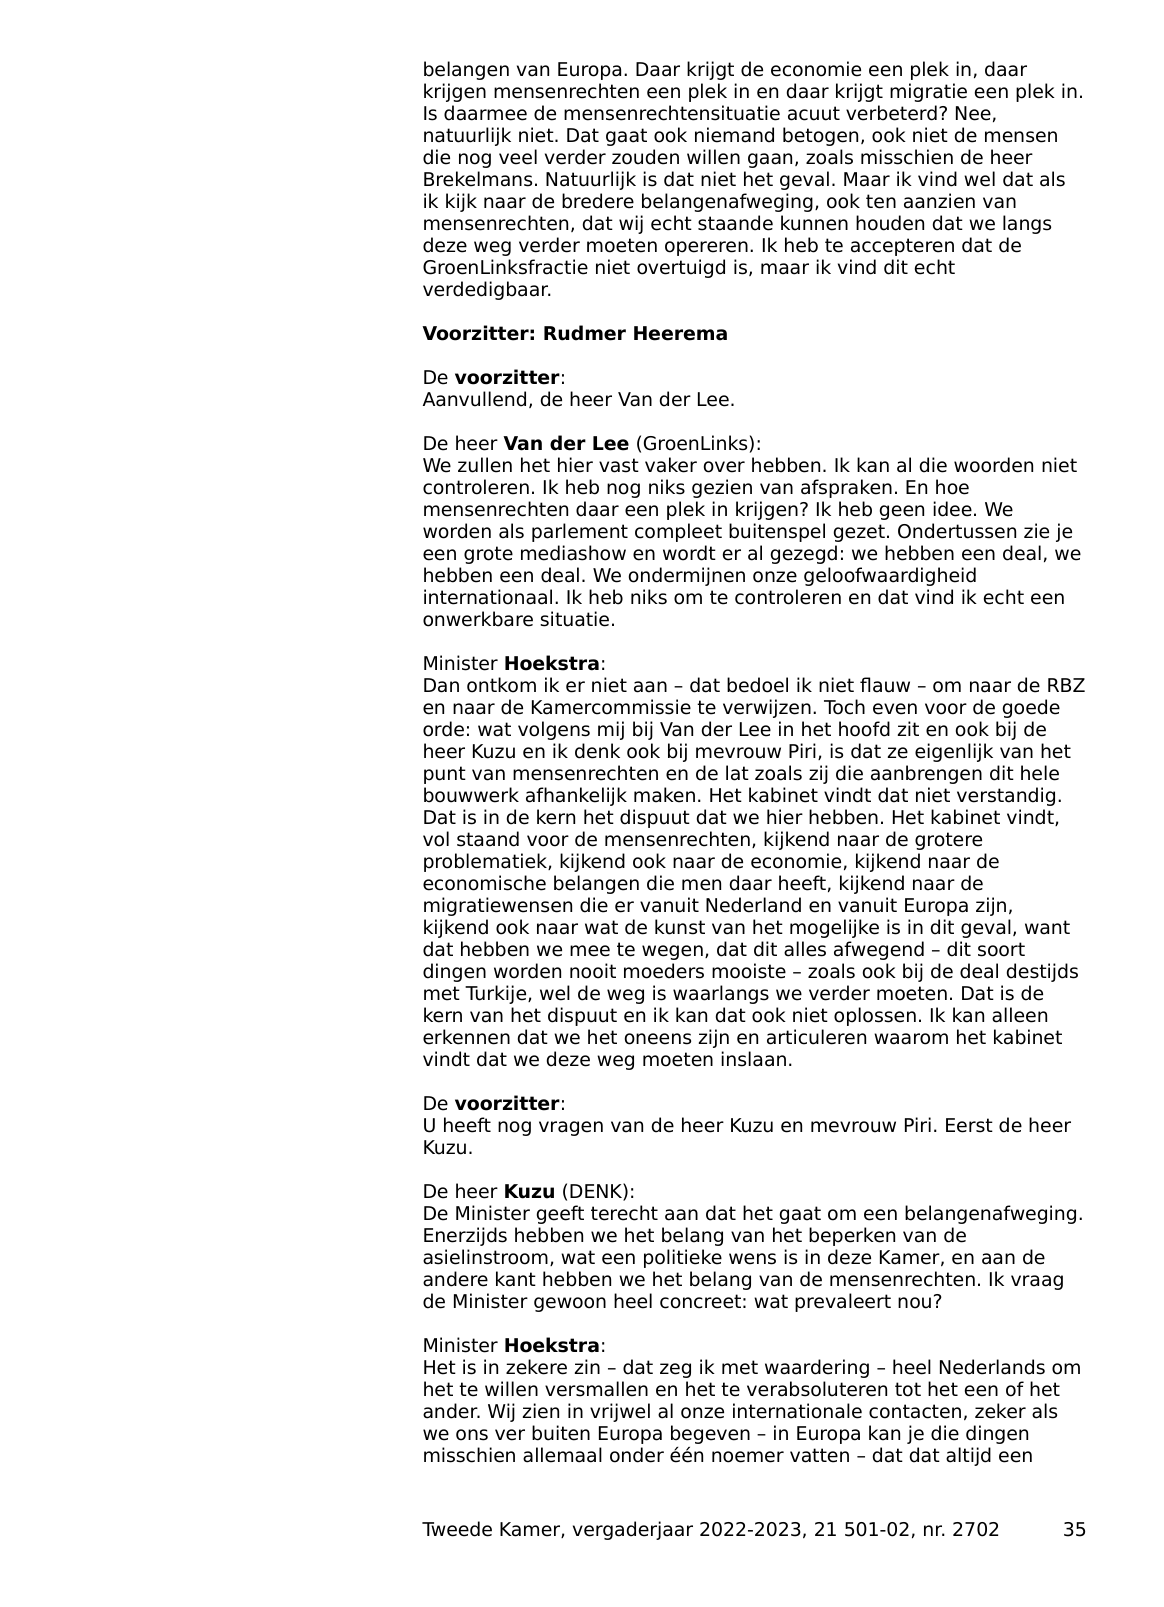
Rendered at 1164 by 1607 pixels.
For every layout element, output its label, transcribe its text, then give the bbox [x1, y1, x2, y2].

text De heer Kuzu (DENK): [422, 1181, 1087, 1203]
text We zullen het hier vast vaker over hebben. Ik kan al die woorden niet controleren. Ik heb nog niks gezien van afspraken. En hoe mensenrechten daar een plek in krijgen? Ik heb geen idee. We worden als parlement compleet buitenspel gezet. Ondertussen zie je een grote mediashow en wordt er al gezegd: we hebben een deal, we hebben een deal. We ondermijnen onze geloofwaardigheid internationaal. Ik heb niks om te controleren en dat vind ik echt een onwerkbare situatie. [422, 455, 1087, 631]
text Minister Hoekstra: [422, 653, 1087, 675]
text U heeft nog vragen van de heer Kuzu en mevrouw Piri. Eerst de heer Kuzu. [422, 1115, 1087, 1159]
text De Minister geeft terecht aan dat het gaat om een belangenafweging. Enerzijds hebben we het belang van het beperken van de asielinstroom, wat een politieke wens is in deze Kamer, en aan de andere kant hebben we het belang van de mensenrechten. Ik vraag de Minister gewoon heel concreet: wat prevaleert nou? [422, 1203, 1087, 1313]
subtitle Voorzitter: Rudmer Heerema [422, 323, 1087, 345]
text Het is in zekere zin – dat zeg ik met waardering – heel Nederlands om het te willen versmallen en het te verabsoluteren tot het een of het ander. Wij zien in vrijwel al onze internationale contacten, zeker als we ons ver buiten Europa begeven – in Europa kan je die dingen misschien allemaal onder één noemer vatten – dat dat altijd een [422, 1357, 1087, 1467]
text De voorzitter: [422, 367, 1087, 389]
text De heer Van der Lee (GroenLinks): [422, 433, 1087, 455]
text Dan ontkom ik er niet aan – dat bedoel ik niet flauw – om naar de RBZ en naar de Kamercommissie te verwijzen. Toch even voor de goede orde: wat volgens mij bij Van der Lee in het hoofd zit en ook bij de heer Kuzu en ik denk ook bij mevrouw Piri, is dat ze eigenlijk van het punt van mensenrechten en de lat zoals zij die aanbrengen dit hele bouwwerk afhankelijk maken. Het kabinet vindt dat niet verstandig. Dat is in de kern het dispuut dat we hier hebben. Het kabinet vindt, vol staand voor de mensenrechten, kijkend naar de grotere problematiek, kijkend ook naar de economie, kijkend naar de economische belangen die men daar heeft, kijkend naar de migratiewensen die er vanuit Nederland en vanuit Europa zijn, kijkend ook naar wat de kunst van het mogelijke is in dit geval, want dat hebben we mee te wegen, dat dit alles afwegend – dit soort dingen worden nooit moeders mooiste – zoals ook bij de deal destijds met Turkije, wel de weg is waarlangs we verder moeten. Dat is de kern van het dispuut en ik kan dat ook niet oplossen. Ik kan alleen erkennen dat we het oneens zijn en articuleren waarom het kabinet vindt dat we deze weg moeten inslaan. [422, 675, 1087, 1071]
text De voorzitter: [422, 1093, 1087, 1115]
text Minister Hoekstra: [422, 1335, 1087, 1357]
text belangen van Europa. Daar krijgt de economie een plek in, daar krijgen mensenrechten een plek in en daar krijgt migratie een plek in. Is daarmee de mensenrechtensituatie acuut verbeterd? Nee, natuurlijk niet. Dat gaat ook niemand betogen, ook niet de mensen die nog veel verder zouden willen gaan, zoals misschien de heer Brekelmans. Natuurlijk is dat niet het geval. Maar ik vind wel dat als ik kijk naar de bredere belangenafweging, ook ten aanzien van mensenrechten, dat wij echt staande kunnen houden dat we langs deze weg verder moeten opereren. Ik heb te accepteren dat de GroenLinksfractie niet overtuigd is, maar ik vind dit echt verdedigbaar. [422, 59, 1087, 301]
text Aanvullend, de heer Van der Lee. [422, 389, 1087, 411]
